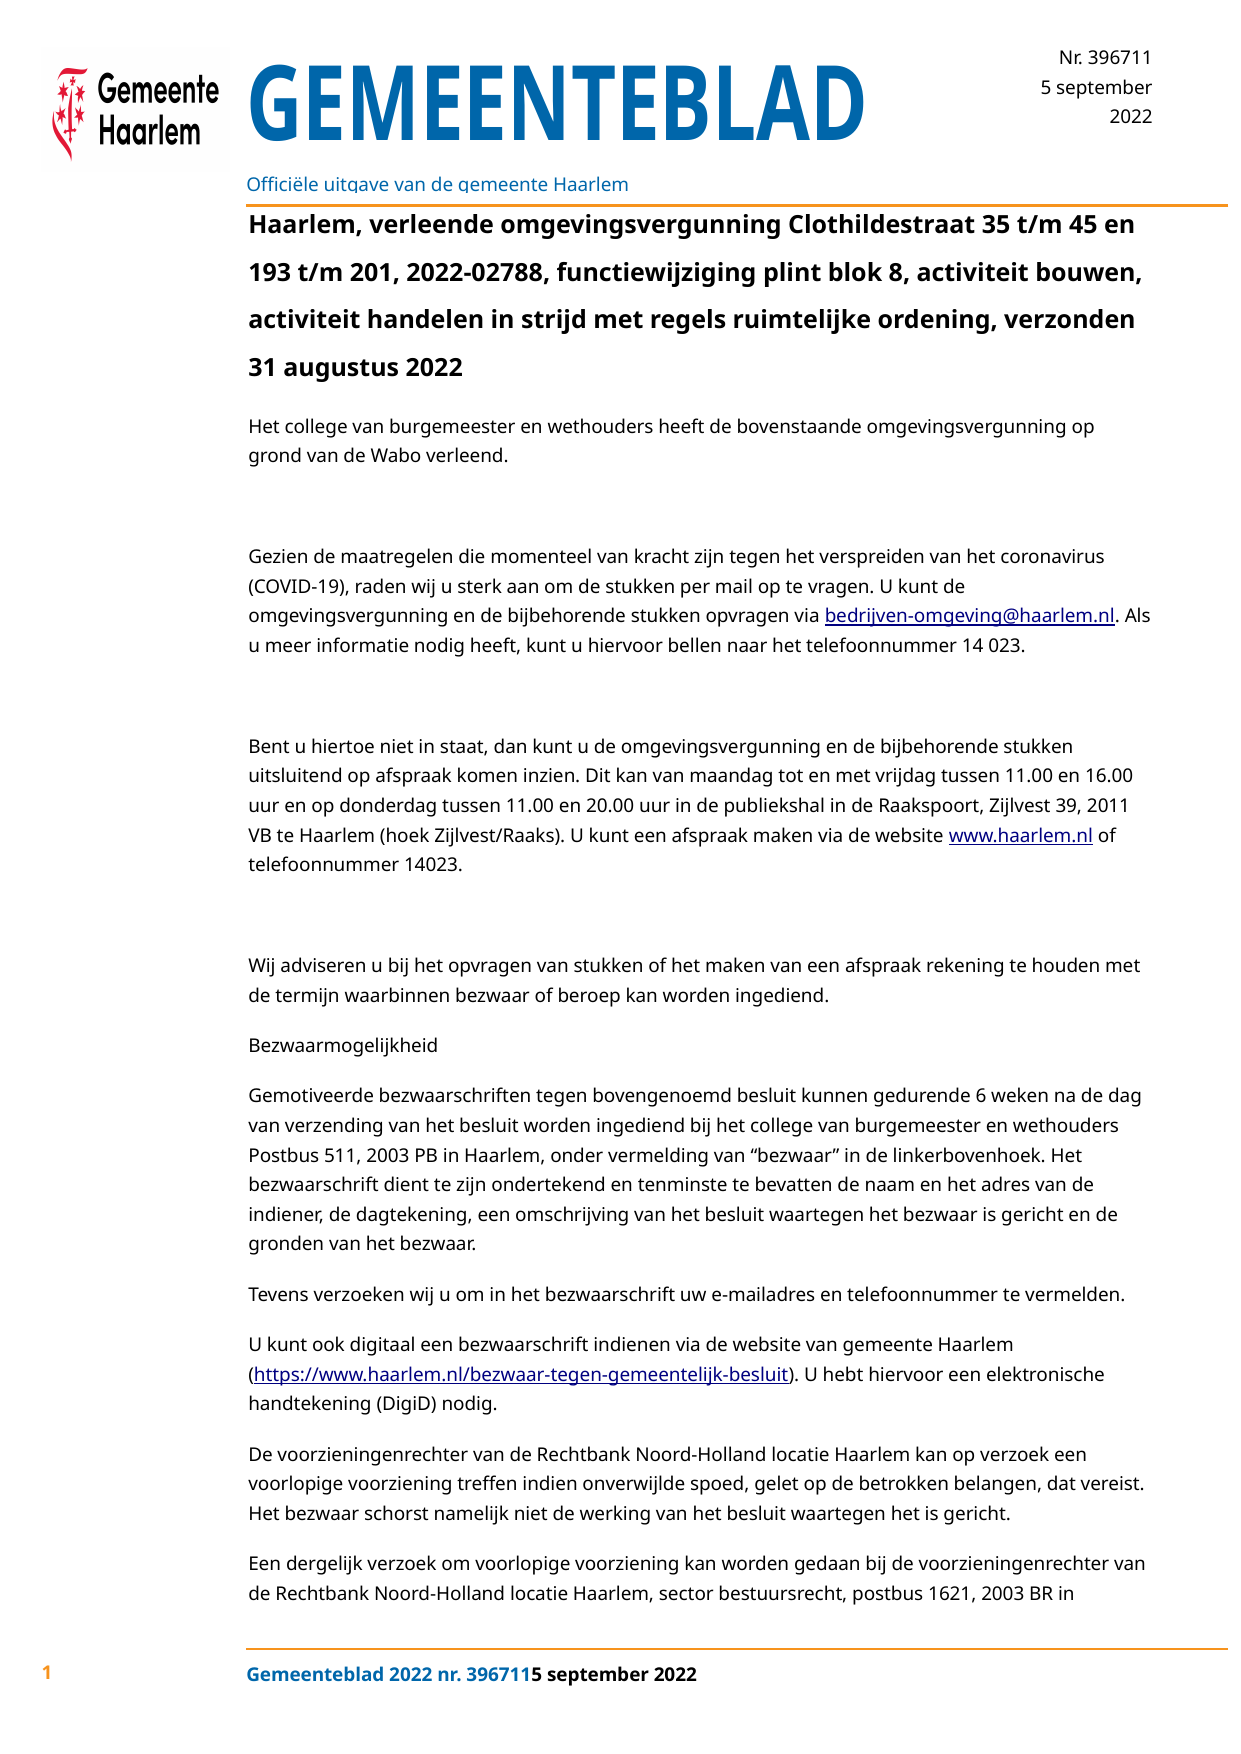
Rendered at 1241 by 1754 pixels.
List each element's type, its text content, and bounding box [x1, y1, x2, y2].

text Bent u hiertoe niet in staat, dan kunt u de omgevingsvergunning en de bijbehorende stukken uitsluitend op afspraak komen inzien. Dit kan van maandag tot en met vrijdag tussen 11.00 en 16.00 uur en op donderdag tussen 11.00 en 20.00 uur in de publiekshal in de Raakspoort, Zijlvest 39, 2011 VB te Haarlem (hoek Zijlvest/Raaks). U kunt een afspraak maken via de website www.haarlem.nl of telefoonnummer 14023. [248, 733, 1152, 877]
text Bezwaarmogelijkheid [248, 1032, 1152, 1058]
text Gemotiveerde bezwaarschriften tegen bovengenoemd besluit kunnen gedurende 6 weken na de dag van verzending van het besluit worden ingediend bij het college van burgemeester en wethouders Postbus 511, 2003 PB in Haarlem, onder vermelding van “bezwaar” in de linkerbovenhoek. Het bezwaarschrift dient te zijn ondertekend en tenminste te bevatten de naam en het adres van de indiener, de dagtekening, een omschrijving van het besluit waartegen het bezwaar is gericht en de gronden van het bezwaar. [248, 1083, 1152, 1256]
text Wij adviseren u bij het opvragen van stukken of het maken van een afspraak rekening te houden met de termijn waarbinnen bezwaar of beroep kan worden ingediend. [248, 952, 1152, 1008]
text De voorzieningenrechter van de Rechtbank Noord-Holland locatie Haarlem kan op verzoek een voorlopige voorziening treffen indien onverwijlde spoed, gelet op de betrokken belangen, dat vereist. Het bezwaar schorst namelijk niet de werking van het besluit waartegen het is gericht. [248, 1441, 1152, 1526]
text Haarlem, verleende omgevingsvergunning Clothildestraat 35 t/m 45 en 193 t/m 201, 2022-02788, functiewijziging plint blok 8, activiteit bouwen, activiteit handelen in strijd met regels ruimtelijke ordening, verzonden 31 augustus 2022 [248, 207, 1152, 384]
text Het college van burgemeester en wethouders heeft de bovenstaande omgevingsvergunning op grond van de Wabo verleend. [248, 413, 1152, 468]
text Tevens verzoeken wij u om in het bezwaarschrift uw e-mailadres en telefoonnummer te vermelden. [248, 1281, 1152, 1307]
text Gezien de maatregelen die momenteel van kracht zijn tegen het verspreiden van het coronavirus (COVID-19), raden wij u sterk aan om de stukken per mail op te vragen. U kunt de omgevingsvergunning en de bijbehorende stukken opvragen via bedrijven-omgeving@haarlem.nl. Als u meer informatie nodig heeft, kunt u hiervoor bellen naar het telefoonnummer 14 023. [248, 543, 1152, 658]
text Een dergelijk verzoek om voorlopige voorziening kan worden gedaan bij de voorzieningenrechter van de Rechtbank Noord-Holland locatie Haarlem, sector bestuursrecht, postbus 1621, 2003 BR in [248, 1551, 1152, 1606]
text U kunt ook digitaal een bezwaarschrift indienen via de website van gemeente Haarlem (https://www.haarlem.nl/bezwaar-tegen-gemeentelijk-besluit). U hebt hiervoor een elektronische handtekening (DigiD) nodig. [248, 1331, 1152, 1416]
picture [41, 47, 231, 172]
